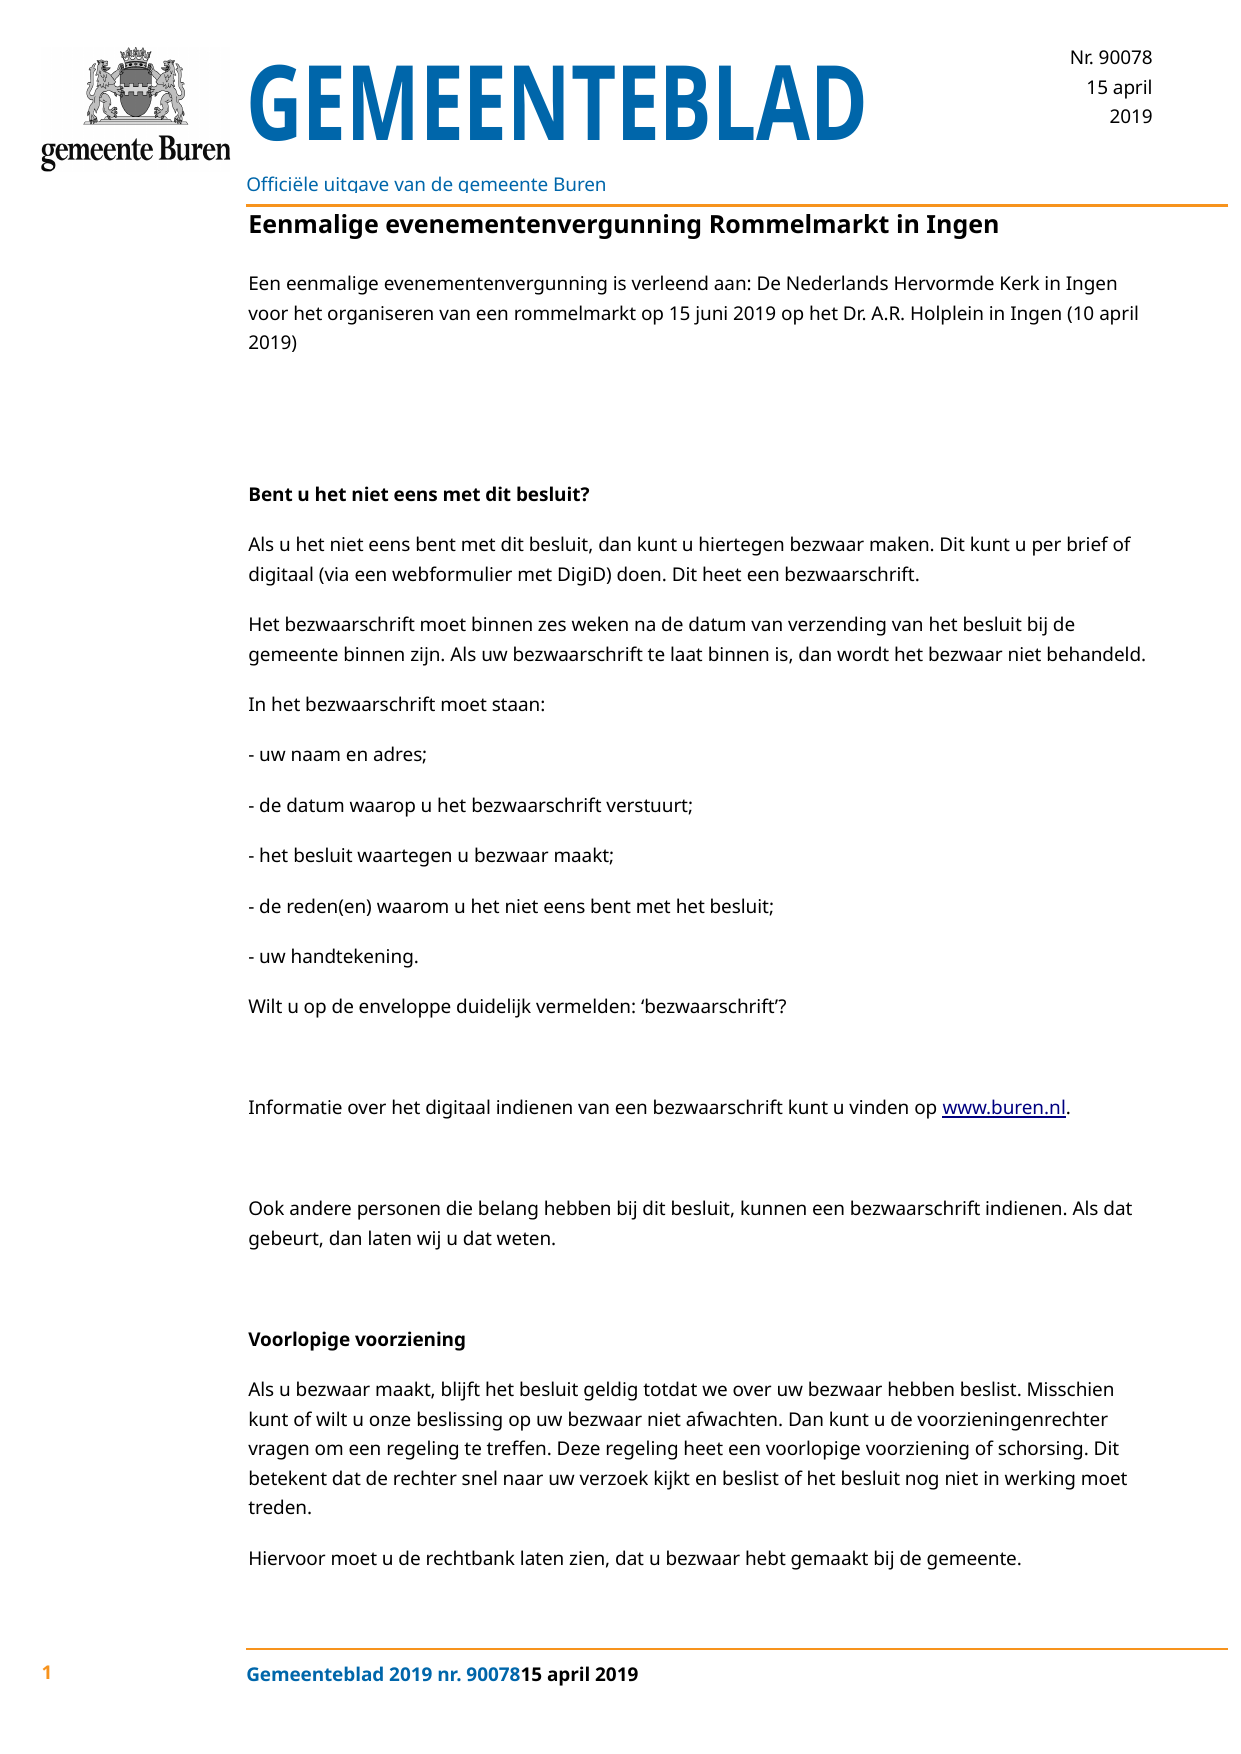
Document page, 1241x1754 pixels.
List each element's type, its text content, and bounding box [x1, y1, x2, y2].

text In het bezwaarschrift moet staan: [248, 691, 1152, 717]
text Eenmalige evenementenvergunning Rommelmarkt in Ingen [248, 207, 1152, 241]
text - de datum waarop u het bezwaarschrift verstuurt; [248, 792, 1152, 818]
text - de reden(en) waarom u het niet eens bent met het besluit; [248, 893, 1152, 918]
text Ook andere personen die belang hebben bij dit besluit, kunnen een bezwaarschrift indienen. Als dat gebeurt, dan laten wij u dat weten. [248, 1195, 1152, 1251]
text Informatie over het digitaal indienen van een bezwaarschrift kunt u vinden op www.buren.nl. [248, 1094, 1152, 1120]
text - uw handtekening. [248, 943, 1152, 969]
text - uw naam en adres; [248, 742, 1152, 767]
text Voorlopige voorziening [248, 1326, 1152, 1351]
text Een eenmalige evenementenvergunning is verleend aan: De Nederlands Hervormde Kerk in Ingen voor het organiseren van een rommelmarkt op 15 juni 2019 op het Dr. A.R. Holplein in Ingen (10 april 2019) [248, 270, 1152, 355]
text Wilt u op de enveloppe duidelijk vermelden: ‘bezwaarschrift’? [248, 994, 1152, 1019]
text Als u bezwaar maakt, blijft het besluit geldig totdat we over uw bezwaar hebben beslist. Misschien kunt of wilt u onze beslissing op uw bezwaar niet afwachten. Dan kunt u de voorzieningenrechter vragen om een regeling te treffen. Deze regeling heet een voorlopige voorziening of schorsing. Dit betekent dat de rechter snel naar uw verzoek kijkt en beslist of het besluit nog niet in werking moet treden. [248, 1376, 1152, 1520]
text Hiervoor moet u de rechtbank laten zien, dat u bezwaar hebt gemaakt bij de gemeente. [248, 1545, 1152, 1571]
picture [41, 47, 231, 172]
text Bent u het niet eens met dit besluit? [248, 481, 1152, 506]
text Als u het niet eens bent met dit besluit, dan kunt u hiertegen bezwaar maken. Dit kunt u per brief of digitaal (via een webformulier met DigiD) doen. Dit heet een bezwaarschrift. [248, 531, 1152, 586]
text - het besluit waartegen u bezwaar maakt; [248, 842, 1152, 868]
text Het bezwaarschrift moet binnen zes weken na de datum van verzending van het besluit bij de gemeente binnen zijn. Als uw bezwaarschrift te laat binnen is, dan wordt het bezwaar niet behandeld. [248, 611, 1152, 666]
